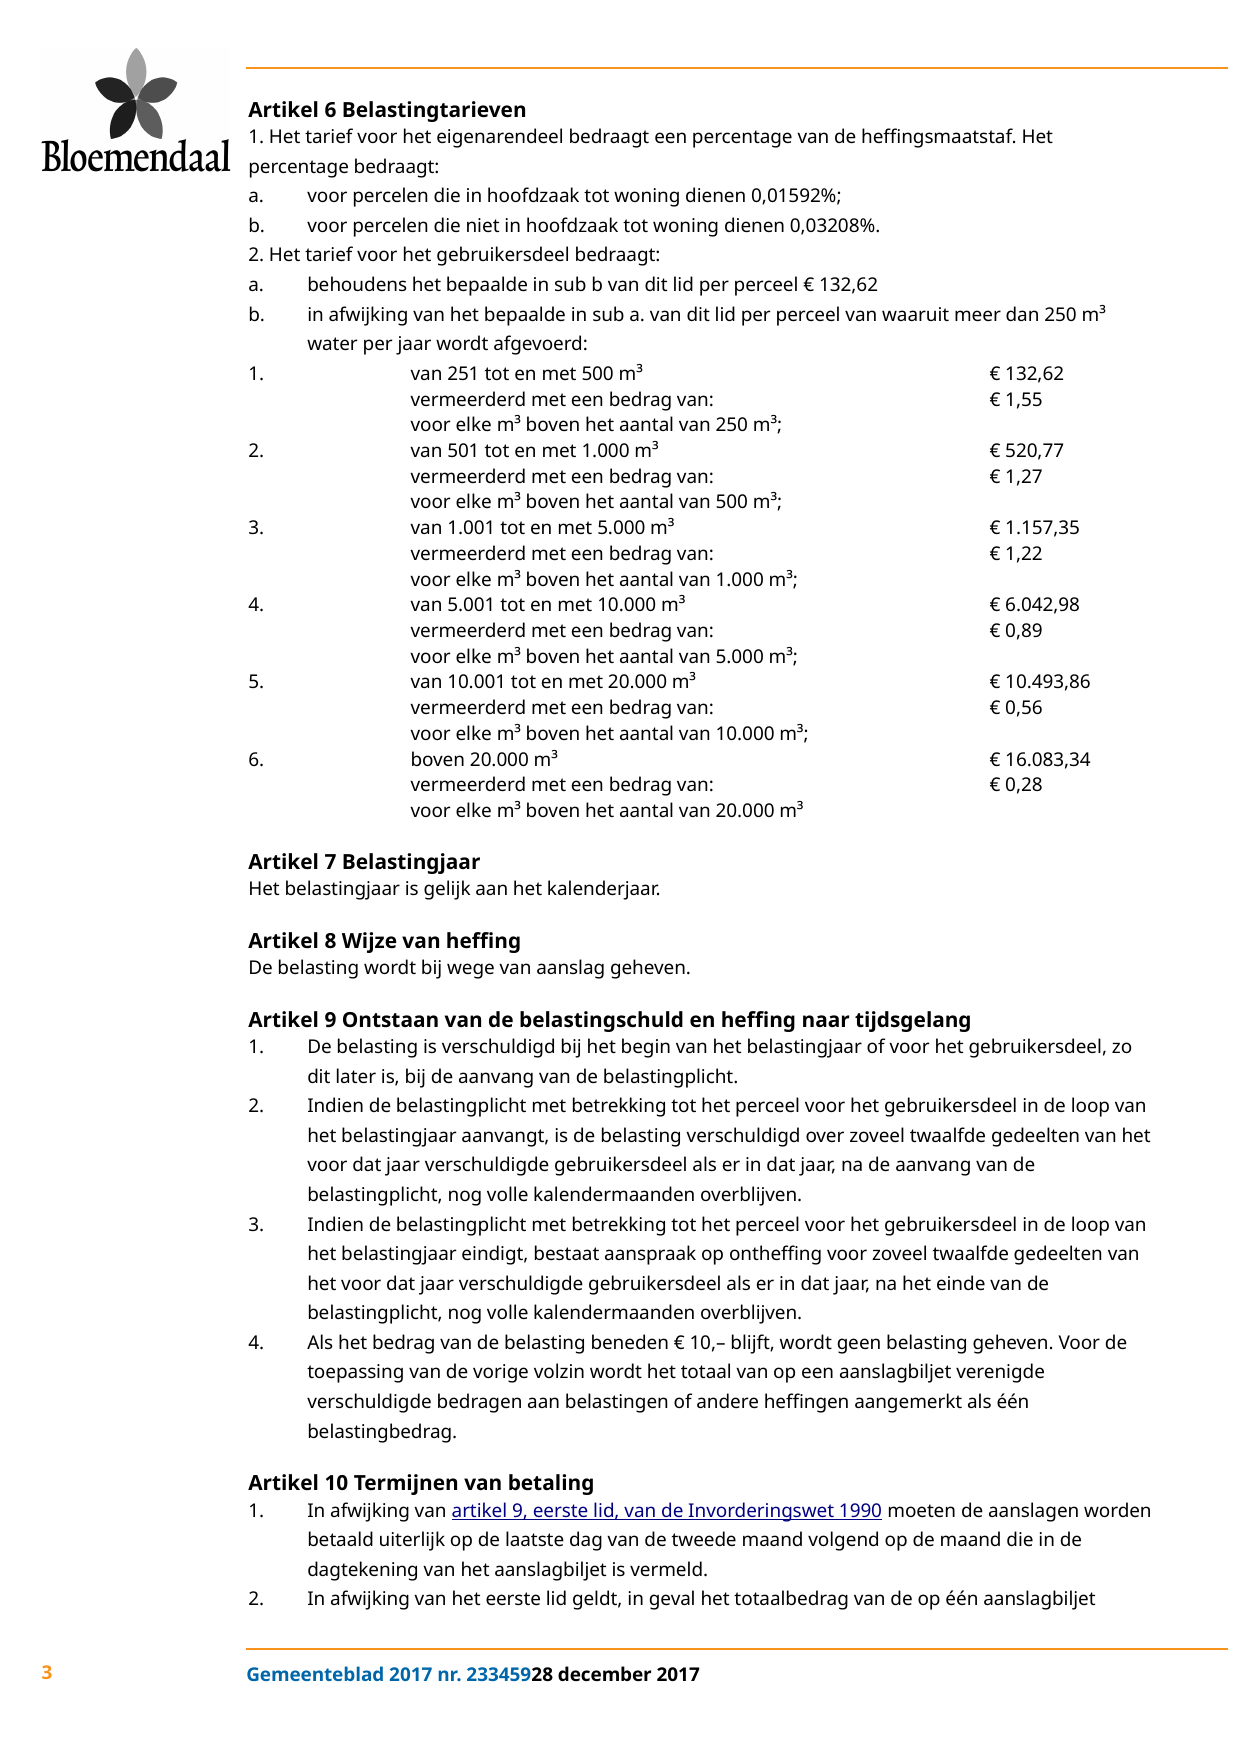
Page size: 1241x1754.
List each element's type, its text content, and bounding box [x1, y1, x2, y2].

table_cell boven 20.000 m³ [410, 746, 989, 772]
table_cell 4. [248, 592, 410, 617]
table_cell [248, 772, 410, 797]
table_cell vermeerderd met een bedrag van: [410, 695, 989, 720]
list In afwijking van artikel 9, eerste lid, van de Invorderingswet 1990 moeten de aanslagen worden betaald uiterlijk op de laatste dag van de tweede maand volgend op de maand die in de dagtekening van het aanslagbiljet is vermeld. [248, 1497, 1152, 1582]
table_cell [248, 798, 410, 823]
table_cell 6. [248, 746, 410, 772]
table_cell € 16.083,34 [989, 746, 1152, 772]
text 2. Het tarief voor het gebruikersdeel bedraagt: [248, 242, 1152, 267]
table_cell [989, 720, 1152, 746]
table_cell vermeerderd met een bedrag van: [410, 772, 989, 797]
table_cell 3. [248, 514, 410, 540]
table_cell [248, 386, 410, 411]
table_cell € 0,56 [989, 695, 1152, 720]
table_cell voor elke m³ boven het aantal van 500 m³; [410, 489, 989, 514]
text Het belastingjaar is gelijk aan het kalenderjaar. [248, 876, 1152, 901]
list behoudens het bepaalde in sub b van dit lid per perceel € 132,62 [248, 271, 1152, 297]
table_cell € 1.157,35 [989, 514, 1152, 540]
table_cell voor elke m³ boven het aantal van 1.000 m³; [410, 566, 989, 592]
table_cell [989, 489, 1152, 514]
table_cell [989, 566, 1152, 592]
table_cell van 5.001 tot en met 10.000 m³ [410, 592, 989, 617]
table_cell voor elke m³ boven het aantal van 20.000 m³ [410, 798, 989, 823]
list Als het bedrag van de belasting beneden € 10,– blijft, wordt geen belasting geheven. Voor de toepassing van de vorige volzin wordt het totaal van op een aanslagbiljet verenigde verschuldigde bedragen aan belastingen of andere heffingen aangemerkt als één belastingbedrag. [248, 1329, 1152, 1444]
text 1. Het tarief voor het eigenarendeel bedraagt een percentage van de heffingsmaatstaf. Het percentage bedraagt: [248, 123, 1152, 178]
table_cell [248, 695, 410, 720]
table_cell [989, 643, 1152, 669]
table_cell [989, 411, 1152, 437]
table_cell € 0,89 [989, 617, 1152, 643]
text Artikel 9 Ontstaan van de belastingschuld en heffing naar tijdsgelang [248, 1005, 1152, 1033]
table_cell van 1.001 tot en met 5.000 m³ [410, 514, 989, 540]
list Indien de belastingplicht met betrekking tot het perceel voor het gebruikersdeel in de loop van het belastingjaar eindigt, bestaat aanspraak op ontheffing voor zoveel twaalfde gedeelten van het voor dat jaar verschuldigde gebruikersdeel als er in dat jaar, na het einde van de belastingplicht, nog volle kalendermaanden overblijven. [248, 1211, 1152, 1325]
text Artikel 6 Belastingtarieven [248, 95, 1152, 123]
table_cell vermeerderd met een bedrag van: [410, 540, 989, 566]
table_cell vermeerderd met een bedrag van: [410, 386, 989, 411]
text Artikel 10 Termijnen van betaling [248, 1468, 1152, 1497]
table_cell € 520,77 [989, 437, 1152, 463]
list Indien de belastingplicht met betrekking tot het perceel voor het gebruikersdeel in de loop van het belastingjaar aanvangt, is de belasting verschuldigd over zoveel twaalfde gedeelten van het voor dat jaar verschuldigde gebruikersdeel als er in dat jaar, na de aanvang van de belastingplicht, nog volle kalendermaanden overblijven. [248, 1092, 1152, 1207]
text De belasting wordt bij wege van aanslag geheven. [248, 954, 1152, 980]
table_cell van 10.001 tot en met 20.000 m³ [410, 669, 989, 694]
table_cell [248, 566, 410, 592]
table_cell € 1,27 [989, 463, 1152, 489]
table_cell voor elke m³ boven het aantal van 5.000 m³; [410, 643, 989, 669]
table_cell [989, 798, 1152, 823]
table_cell [248, 463, 410, 489]
table_cell [248, 720, 410, 746]
text Artikel 8 Wijze van heffing [248, 926, 1152, 954]
text Artikel 7 Belastingjaar [248, 847, 1152, 876]
table_cell voor elke m³ boven het aantal van 10.000 m³; [410, 720, 989, 746]
table_cell € 6.042,98 [989, 592, 1152, 617]
table_cell [248, 411, 410, 437]
table_header € 132,62 [989, 360, 1152, 386]
list in afwijking van het bepaalde in sub a. van dit lid per perceel van waaruit meer dan 250 m³ water per jaar wordt afgevoerd: [248, 301, 1152, 356]
picture [41, 47, 231, 172]
table_cell € 1,22 [989, 540, 1152, 566]
table_cell € 0,28 [989, 772, 1152, 797]
table_cell [248, 489, 410, 514]
list De belasting is verschuldigd bij het begin van het belastingjaar of voor het gebruikersdeel, zo dit later is, bij de aanvang van de belastingplicht. [248, 1033, 1152, 1089]
table_cell [248, 617, 410, 643]
table_header 1. [248, 360, 410, 386]
table_cell € 1,55 [989, 386, 1152, 411]
table_cell 5. [248, 669, 410, 694]
list In afwijking van het eerste lid geldt, in geval het totaalbedrag van de op één aanslagbiljet [248, 1586, 1152, 1611]
list voor percelen die niet in hoofdzaak tot woning dienen 0,03208%. [248, 212, 1152, 238]
table_cell [248, 643, 410, 669]
table_cell € 10.493,86 [989, 669, 1152, 694]
table_cell vermeerderd met een bedrag van: [410, 463, 989, 489]
table_cell [248, 540, 410, 566]
table_cell vermeerderd met een bedrag van: [410, 617, 989, 643]
table_header van 251 tot en met 500 m³ [410, 360, 989, 386]
list voor percelen die in hoofdzaak tot woning dienen 0,01592%; [248, 182, 1152, 208]
table_cell van 501 tot en met 1.000 m³ [410, 437, 989, 463]
table_cell 2. [248, 437, 410, 463]
table_cell voor elke m³ boven het aantal van 250 m³; [410, 411, 989, 437]
